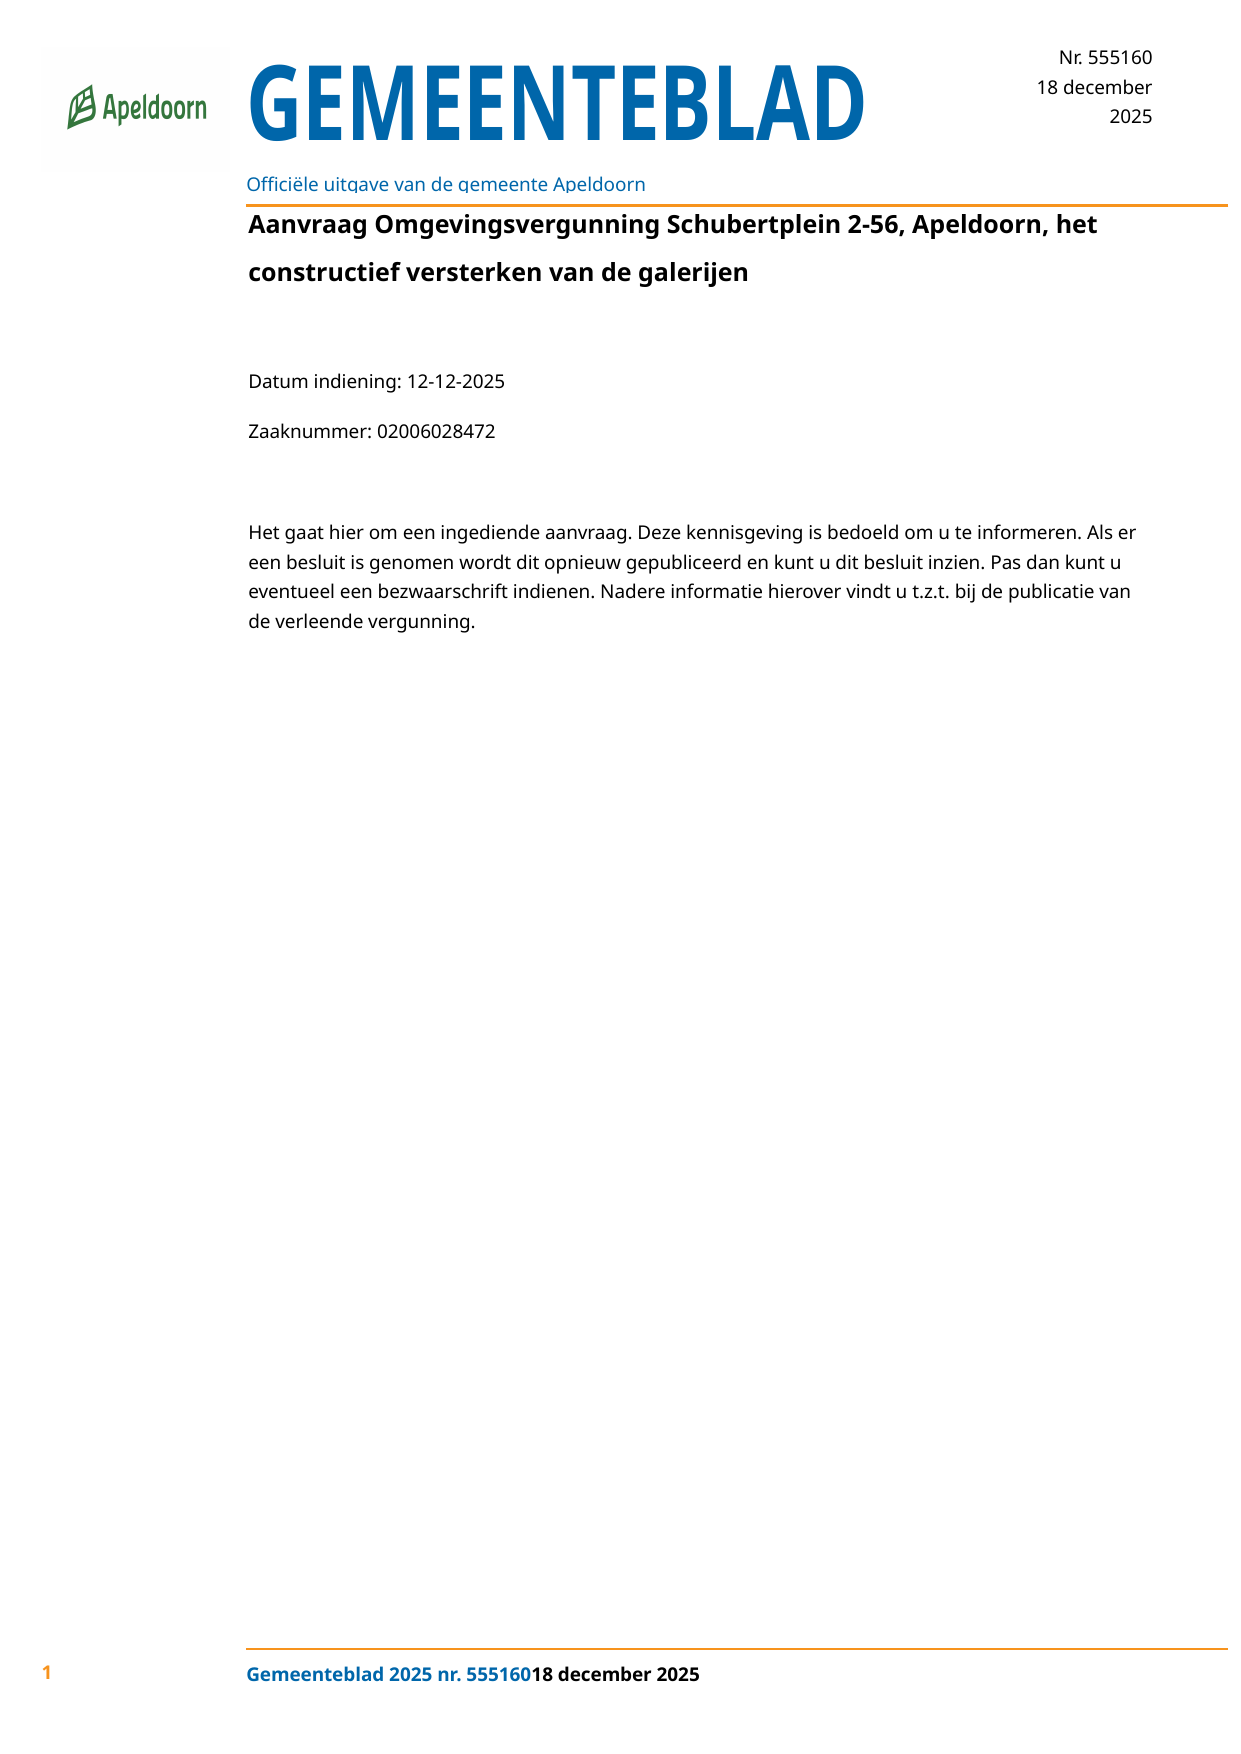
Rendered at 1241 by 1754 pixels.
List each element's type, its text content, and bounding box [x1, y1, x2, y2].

text Datum indiening: 12-12-2025 [248, 368, 1152, 394]
text Het gaat hier om een ingediende aanvraag. Deze kennisgeving is bedoeld om u te informeren. Als er een besluit is genomen wordt dit opnieuw gepubliceerd en kunt u dit besluit inzien. Pas dan kunt u eventueel een bezwaarschrift indienen. Nadere informatie hierover vindt u t.z.t. bij de publicatie van de verleende vergunning. [248, 519, 1152, 634]
text Zaaknummer: 02006028472 [248, 419, 1152, 444]
text Aanvraag Omgevingsvergunning Schubertplein 2-56, Apeldoorn, het constructief versterken van de galerijen [248, 207, 1152, 288]
picture [41, 47, 231, 172]
